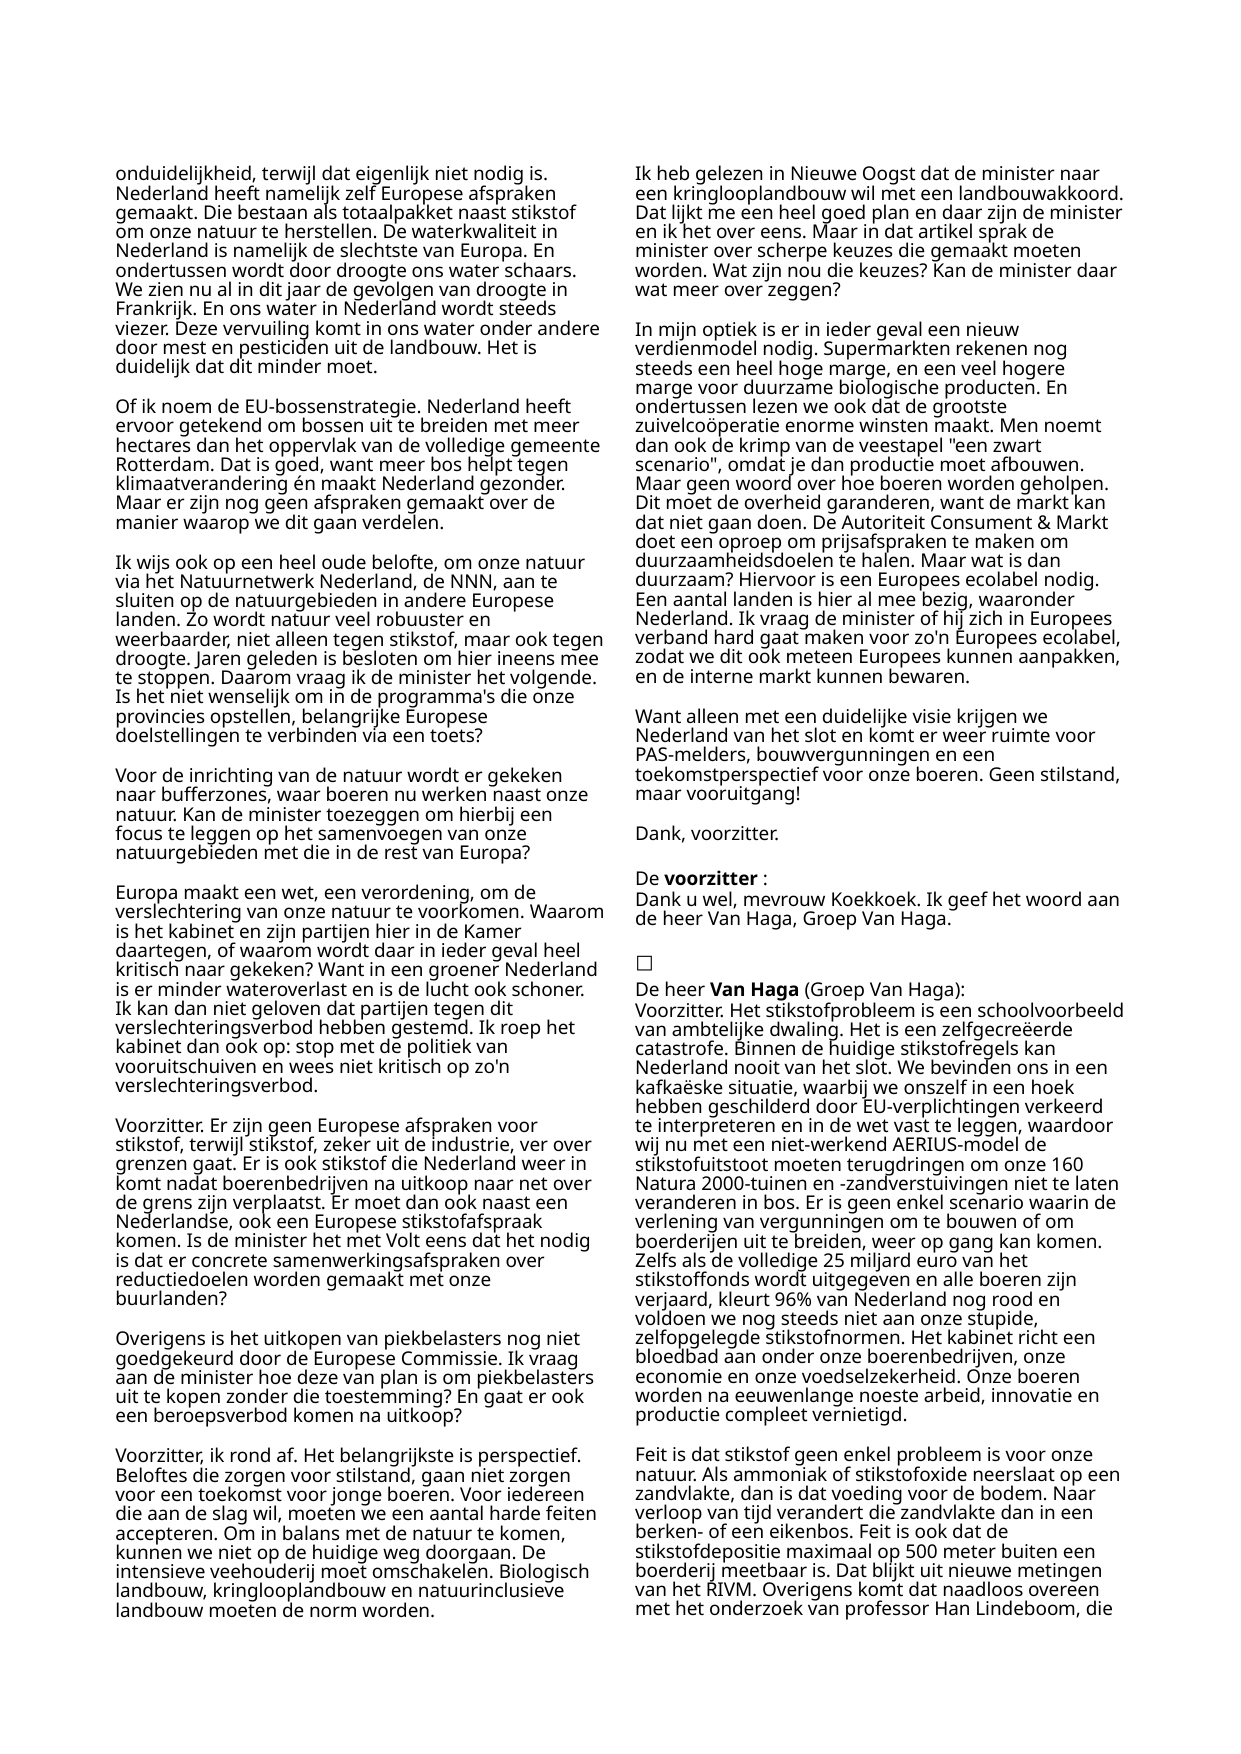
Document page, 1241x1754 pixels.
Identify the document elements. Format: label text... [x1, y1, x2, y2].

text Of ik noem de EU-bossenstrategie. Nederland heeft ervoor getekend om bossen uit te breiden met meer hectares dan het oppervlak van de volledige gemeente Rotterdam. Dat is goed, want meer bos helpt tegen klimaatverandering én maakt Nederland gezonder. Maar er zijn nog geen afspraken gemaakt over de manier waarop we dit gaan verdelen. [115, 398, 605, 533]
text Voor de inrichting van de natuur wordt er gekeken naar bufferzones, waar boeren nu werken naast onze natuur. Kan de minister toezeggen om hierbij een focus te leggen op het samenvoegen van onze natuurgebieden met die in de rest van Europa? [115, 767, 605, 863]
text Ik heb gelezen in Nieuwe Oogst dat de minister naar een kringlooplandbouw wil met een landbouwakkoord. Dat lijkt me een heel goed plan en daar zijn de minister en ik het over eens. Maar in dat artikel sprak de minister over scherpe keuzes die gemaakt moeten worden. Wat zijn nou die keuzes? Kan de minister daar wat meer over zeggen? [635, 165, 1125, 300]
text De voorzitter : [635, 865, 1125, 891]
text In mijn optiek is er in ieder geval een nieuw verdienmodel nodig. Supermarkten rekenen nog steeds een heel hoge marge, en een veel hogere marge voor duurzame biologische producten. En ondertussen lezen we ook dat de grootste zuivelcoöperatie enorme winsten maakt. Men noemt dan ook de krimp van de veestapel "een zwart scenario", omdat je dan productie moet afbouwen. Maar geen woord over hoe boeren worden geholpen. Dit moet de overheid garanderen, want de markt kan dat niet gaan doen. De Autoriteit Consument & Markt doet een oproep om prijsafspraken te maken om duurzaamheidsdoelen te halen. Maar wat is dan duurzaam? Hiervoor is een Europees ecolabel nodig. Een aantal landen is hier al mee bezig, waaronder Nederland. Ik vraag de minister of hij zich in Europees verband hard gaat maken voor zo'n Europees ecolabel, zodat we dit ook meteen Europees kunnen aanpakken, en de interne markt kunnen bewaren. [635, 321, 1125, 687]
text Overigens is het uitkopen van piekbelasters nog niet goedgekeurd door de Europese Commissie. Ik vraag aan de minister hoe deze van plan is om piekbelasters uit te kopen zonder die toestemming? En gaat er ook een beroepsverbod komen na uitkoop? [115, 1330, 605, 1427]
text De heer Van Haga (Groep Van Haga): [635, 976, 1125, 1002]
text onduidelijkheid, terwijl dat eigenlijk niet nodig is. Nederland heeft namelijk zelf Europese afspraken gemaakt. Die bestaan als totaalpakket naast stikstof om onze natuur te herstellen. De waterkwaliteit in Nederland is namelijk de slechtste van Europa. En ondertussen wordt door droogte ons water schaars. We zien nu al in dit jaar de gevolgen van droogte in Frankrijk. En ons water in Nederland wordt steeds viezer. Deze vervuiling komt in ons water onder andere door mest en pesticiden uit de landbouw. Het is duidelijk dat dit minder moet. [115, 165, 605, 377]
text Want alleen met een duidelijke visie krijgen we Nederland van het slot en komt er weer ruimte voor PAS-melders, bouwvergunningen en een toekomstperspectief voor onze boeren. Geen stilstand, maar vooruitgang! [635, 708, 1125, 804]
text Dank u wel, mevrouw Koekkoek. Ik geef het woord aan de heer Van Haga, Groep Van Haga. [635, 891, 1125, 929]
text Feit is dat stikstof geen enkel probleem is voor onze natuur. Als ammoniak of stikstofoxide neerslaat op een zandvlakte, dan is dat voeding voor de bodem. Naar verloop van tijd verandert die zandvlakte dan in een berken- of een eikenbos. Feit is ook dat de stikstofdepositie maximaal op 500 meter buiten een boerderij meetbaar is. Dat blijkt uit nieuwe metingen van het RIVM. Overigens komt dat naadloos overeen met het onderzoek van professor Han Lindeboom, die [635, 1446, 1125, 1620]
text Europa maakt een wet, een verordening, om de verslechtering van onze natuur te voorkomen. Waarom is het kabinet en zijn partijen hier in de Kamer daartegen, of waarom wordt daar in ieder geval heel kritisch naar gekeken? Want in een groener Nederland is er minder wateroverlast en is de lucht ook schoner. Ik kan dan niet geloven dat partijen tegen dit verslechteringsverbod hebben gestemd. Ik roep het kabinet dan ook op: stop met de politiek van vooruitschuiven en wees niet kritisch op zo'n verslechteringsverbod. [115, 884, 605, 1096]
text Ik wijs ook op een heel oude belofte, om onze natuur via het Natuurnetwerk Nederland, de NNN, aan te sluiten op de natuurgebieden in andere Europese landen. Zo wordt natuur veel robuuster en weerbaarder, niet alleen tegen stikstof, maar ook tegen droogte. Jaren geleden is besloten om hier ineens mee te stoppen. Daarom vraag ik de minister het volgende. Is het niet wenselijk om in de programma's die onze provincies opstellen, belangrijke Europese doelstellingen te verbinden via een toets? [115, 554, 605, 746]
text Dank, voorzitter. [635, 825, 1125, 844]
text ⬜ [635, 950, 1125, 976]
text Voorzitter, ik rond af. Het belangrijkste is perspectief. Beloftes die zorgen voor stilstand, gaan niet zorgen voor een toekomst voor jonge boeren. Voor iedereen die aan de slag wil, moeten we een aantal harde feiten accepteren. Om in balans met de natuur te komen, kunnen we niet op de huidige weg doorgaan. De intensieve veehouderij moet omschakelen. Biologisch landbouw, kringlooplandbouw en natuurinclusieve landbouw moeten de norm worden. [115, 1447, 605, 1621]
text Voorzitter. Er zijn geen Europese afspraken voor stikstof, terwijl stikstof, zeker uit de industrie, ver over grenzen gaat. Er is ook stikstof die Nederland weer in komt nadat boerenbedrijven na uitkoop naar net over de grens zijn verplaatst. Er moet dan ook naast een Nederlandse, ook een Europese stikstofafspraak komen. Is de minister het met Volt eens dat het nodig is dat er concrete samenwerkingsafspraken over reductiedoelen worden gemaakt met onze buurlanden? [115, 1117, 605, 1309]
text Voorzitter. Het stikstofprobleem is een schoolvoorbeeld van ambtelijke dwaling. Het is een zelfgecreëerde catastrofe. Binnen de huidige stikstofregels kan Nederland nooit van het slot. We bevinden ons in een kafkaëske situatie, waarbij we onszelf in een hoek hebben geschilderd door EU-verplichtingen verkeerd te interpreteren en in de wet vast te leggen, waardoor wij nu met een niet-werkend AERIUS-model de stikstofuitstoot moeten terugdringen om onze 160 Natura 2000-tuinen en -zandverstuivingen niet te laten veranderen in bos. Er is geen enkel scenario waarin de verlening van vergunningen om te bouwen of om boerderijen uit te breiden, weer op gang kan komen. Zelfs als de volledige 25 miljard euro van het stikstoffonds wordt uitgegeven en alle boeren zijn verjaard, kleurt 96% van Nederland nog rood en voldoen we nog steeds niet aan onze stupide, zelfopgelegde stikstofnormen. Het kabinet richt een bloedbad aan onder onze boerenbedrijven, onze economie en onze voedselzekerheid. Onze boeren worden na eeuwenlange noeste arbeid, innovatie en productie compleet vernietigd. [635, 1002, 1125, 1426]
